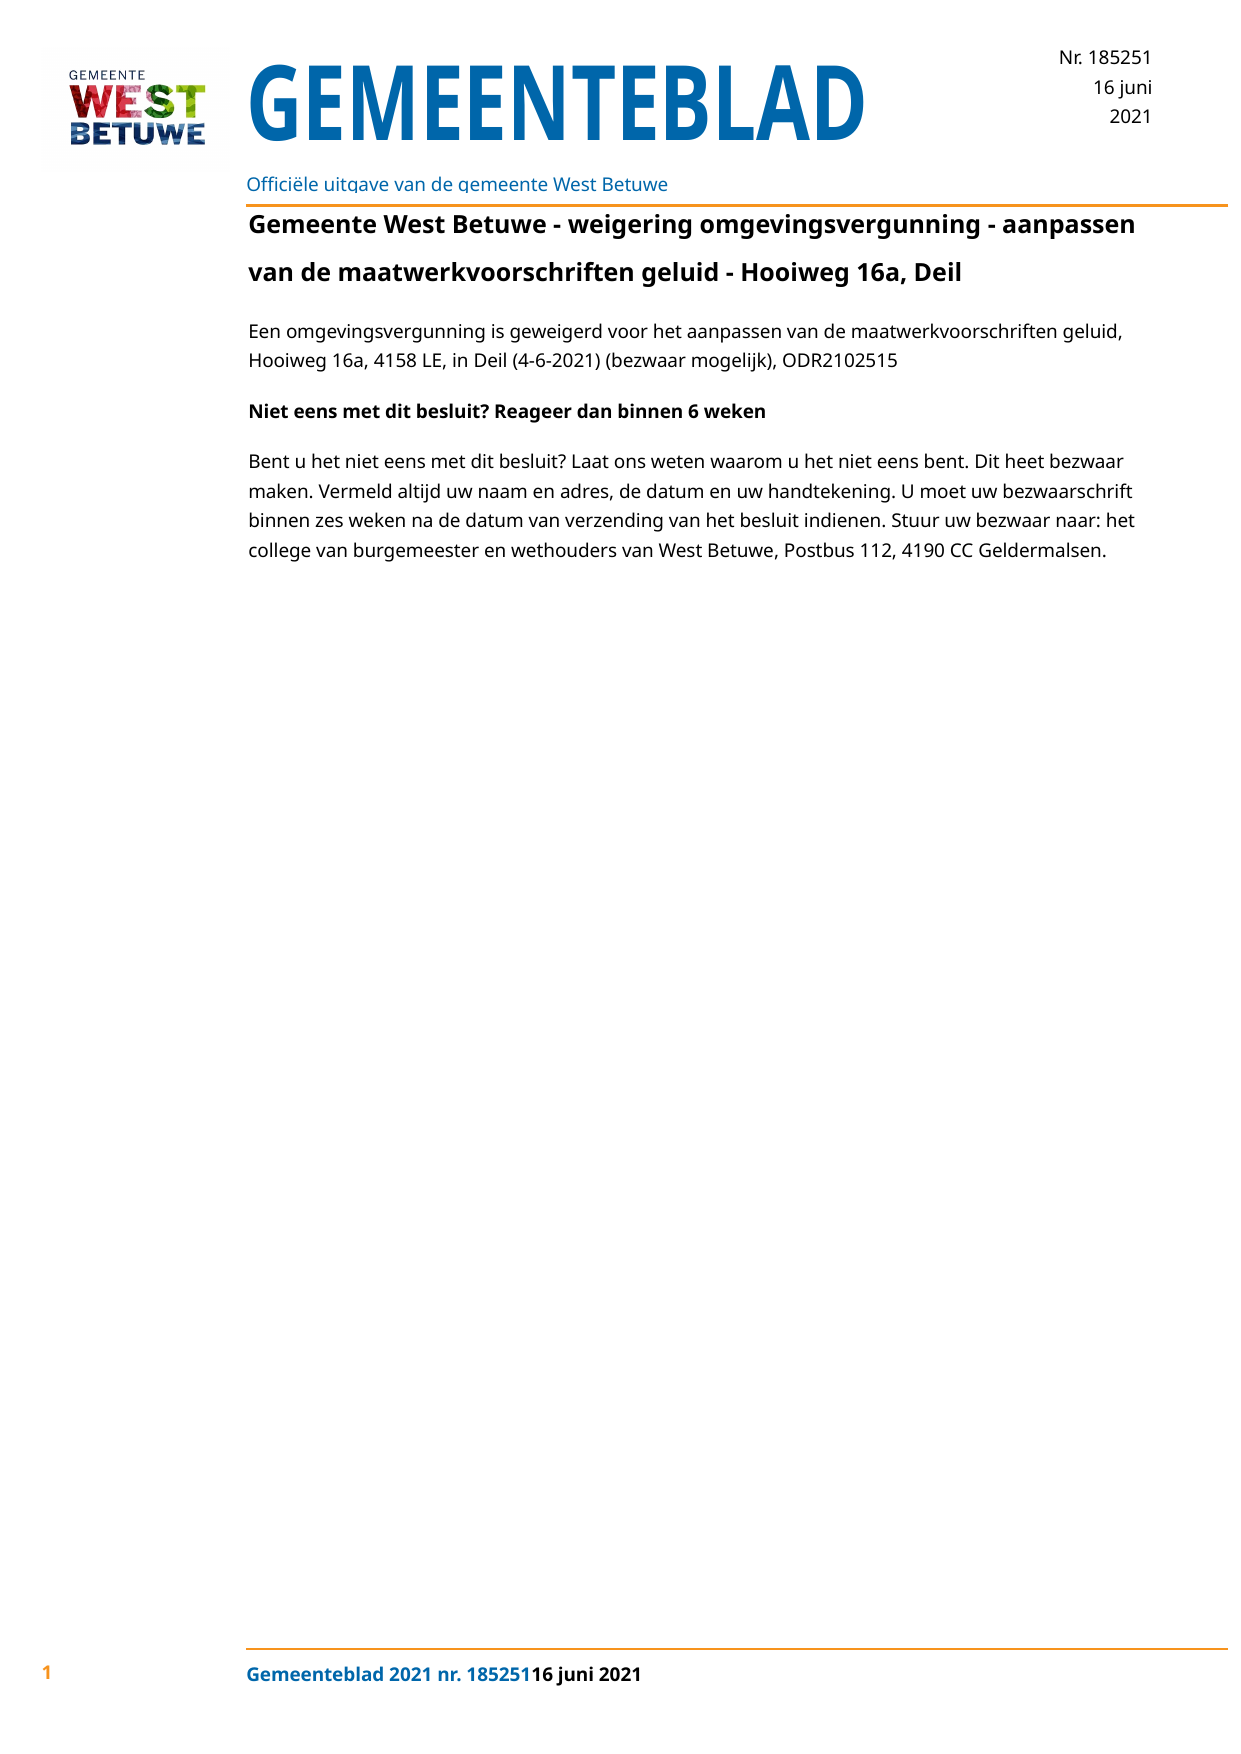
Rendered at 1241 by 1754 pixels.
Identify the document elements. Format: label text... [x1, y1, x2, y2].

text Bent u het niet eens met dit besluit? Laat ons weten waarom u het niet eens bent. Dit heet bezwaar maken. Vermeld altijd uw naam en adres, de datum en uw handtekening. U moet uw bezwaarschrift binnen zes weken na de datum van verzending van het besluit indienen. Stuur uw bezwaar naar: het college van burgemeester en wethouders van West Betuwe, Postbus 112, 4190 CC Geldermalsen. [248, 448, 1152, 563]
text Een omgevingsvergunning is geweigerd voor het aanpassen van de maatwerkvoorschriften geluid, Hooiweg 16a, 4158 LE, in Deil (4-6-2021) (bezwaar mogelijk), ODR2102515 [248, 318, 1152, 373]
text Niet eens met dit besluit? Reageer dan binnen 6 weken [248, 398, 1152, 424]
picture [41, 47, 231, 172]
text Gemeente West Betuwe - weigering omgevingsvergunning - aanpassen van de maatwerkvoorschriften geluid - Hooiweg 16a, Deil [248, 207, 1152, 288]
